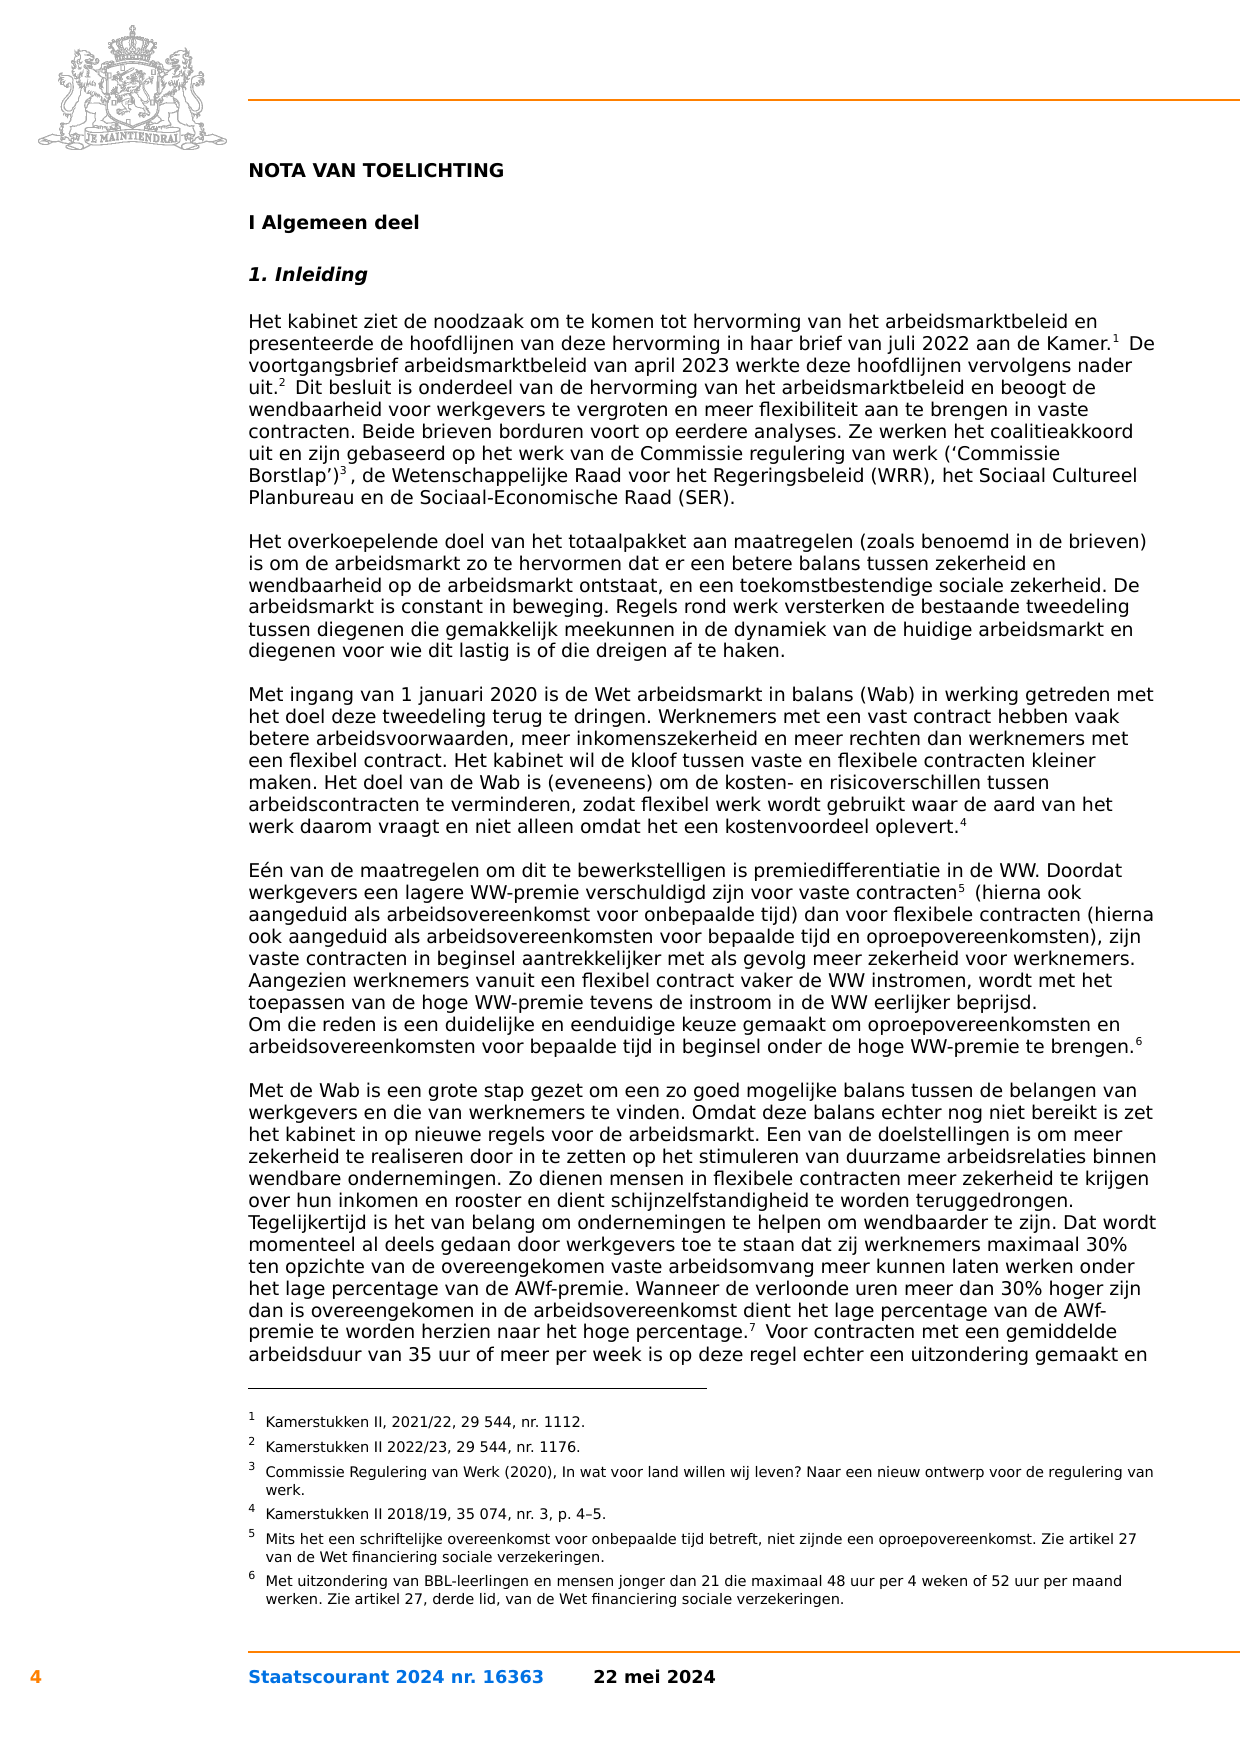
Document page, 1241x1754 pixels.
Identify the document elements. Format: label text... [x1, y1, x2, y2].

text Met de Wab is een grote stap gezet om een zo goed mogelijke balans tussen de belangen van werkgevers en die van werknemers te vinden. Omdat deze balans echter nog niet bereikt is zet het kabinet in op nieuwe regels voor de arbeidsmarkt. Een van de doelstellingen is om meer zekerheid te realiseren door in te zetten op het stimuleren van duurzame arbeidsrelaties binnen wendbare ondernemingen. Zo dienen mensen in flexibele contracten meer zekerheid te krijgen over hun inkomen en rooster en dient schijnzelfstandigheid te worden teruggedrongen. Tegelijkertijd is het van belang om ondernemingen te helpen om wendbaarder te zijn. Dat wordt momenteel al deels gedaan door werkgevers toe te staan dat zij werknemers maximaal 30% ten opzichte van de overeengekomen vaste arbeidsomvang meer kunnen laten werken onder het lage percentage van de AWf-premie. Wanneer de verloonde uren meer dan 30% hoger zijn dan is overeengekomen in de arbeidsovereenkomst dient het lage percentage van de AWf-premie te worden herzien naar het hoge percentage. Voor contracten met een gemiddelde arbeidsduur van 35 uur of meer per week is op deze regel echter een uitzondering gemaakt en [248, 1080, 1163, 1365]
text Het kabinet ziet de noodzaak om te komen tot hervorming van het arbeidsmarktbeleid en presenteerde de hoofdlijnen van deze hervorming in haar brief van juli 2022 aan de Kamer. De voortgangsbrief arbeidsmarktbeleid van april 2023 werkte deze hoofdlijnen vervolgens nader uit. Dit besluit is onderdeel van de hervorming van het arbeidsmarktbeleid en beoogt de wendbaarheid voor werkgevers te vergroten en meer flexibiliteit aan te brengen in vaste contracten. Beide brieven borduren voort op eerdere analyses. Ze werken het coalitieakkoord uit en zijn gebaseerd op het werk van de Commissie regulering van werk (‘Commissie Borstlap’), de Wetenschappelijke Raad voor het Regeringsbeleid (WRR), het Sociaal Cultureel Planbureau en de Sociaal-Economische Raad (SER). [248, 311, 1163, 509]
text Kamerstukken II, 2021/22, 29 544, nr. 1112. [248, 1410, 1163, 1432]
text Het overkoepelende doel van het totaalpakket aan maatregelen (zoals benoemd in de brieven) is om de arbeidsmarkt zo te hervormen dat er een betere balans tussen zekerheid en wendbaarheid op de arbeidsmarkt ontstaat, en een toekomstbestendige sociale zekerheid. De arbeidsmarkt is constant in beweging. Regels rond werk versterken de bestaande tweedeling tussen diegenen die gemakkelijk meekunnen in de dynamiek van de huidige arbeidsmarkt en diegenen voor wie dit lastig is of die dreigen af te haken. [248, 531, 1163, 662]
picture [38, 25, 227, 150]
subtitle 1. Inleiding [248, 264, 1163, 286]
text Eén van de maatregelen om dit te bewerkstelligen is premiedifferentiatie in de WW. Doordat werkgevers een lagere WW-premie verschuldigd zijn voor vaste contracten (hierna ook aangeduid als arbeidsovereenkomst voor onbepaalde tijd) dan voor flexibele contracten (hierna ook aangeduid als arbeidsovereenkomsten voor bepaalde tijd en oproepovereenkomsten), zijn vaste contracten in beginsel aantrekkelijker met als gevolg meer zekerheid voor werknemers. Aangezien werknemers vanuit een flexibel contract vaker de WW instromen, wordt met het toepassen van de hoge WW-premie tevens de instroom in de WW eerlijker beprijsd. [248, 860, 1163, 1014]
text Kamerstukken II 2018/19, 35 074, nr. 3, p. 4–5. [248, 1502, 1163, 1524]
text Kamerstukken II 2022/23, 29 544, nr. 1176. [248, 1435, 1163, 1457]
text Met ingang van 1 januari 2020 is de Wet arbeidsmarkt in balans (Wab) in werking getreden met het doel deze tweedeling terug te dringen. Werknemers met een vast contract hebben vaak betere arbeidsvoorwaarden, meer inkomenszekerheid en meer rechten dan werknemers met een flexibel contract. Het kabinet wil de kloof tussen vaste en flexibele contracten kleiner maken. Het doel van de Wab is (eveneens) om de kosten- en risicoverschillen tussen arbeidscontracten te verminderen, zodat flexibel werk wordt gebruikt waar de aard van het werk daarom vraagt en niet alleen omdat het een kostenvoordeel oplevert. [248, 684, 1163, 838]
subtitle I Algemeen deel [248, 212, 1163, 234]
subtitle NOTA VAN TOELICHTING [248, 160, 1163, 182]
text Commissie Regulering van Werk (2020), In wat voor land willen wij leven? Naar een nieuw ontwerp voor de regulering van werk. [248, 1460, 1163, 1499]
text Om die reden is een duidelijke en eenduidige keuze gemaakt om oproepovereenkomsten en arbeidsovereenkomsten voor bepaalde tijd in beginsel onder de hoge WW-premie te brengen. [248, 1014, 1163, 1058]
text Met uitzondering van BBL-leerlingen en mensen jonger dan 21 die maximaal 48 uur per 4 weken of 52 uur per maand werken. Zie artikel 27, derde lid, van de Wet financiering sociale verzekeringen. [248, 1569, 1163, 1608]
text Mits het een schriftelijke overeenkomst voor onbepaalde tijd betreft, niet zijnde een oproepovereenkomst. Zie artikel 27 van de Wet financiering sociale verzekeringen. [248, 1527, 1163, 1566]
